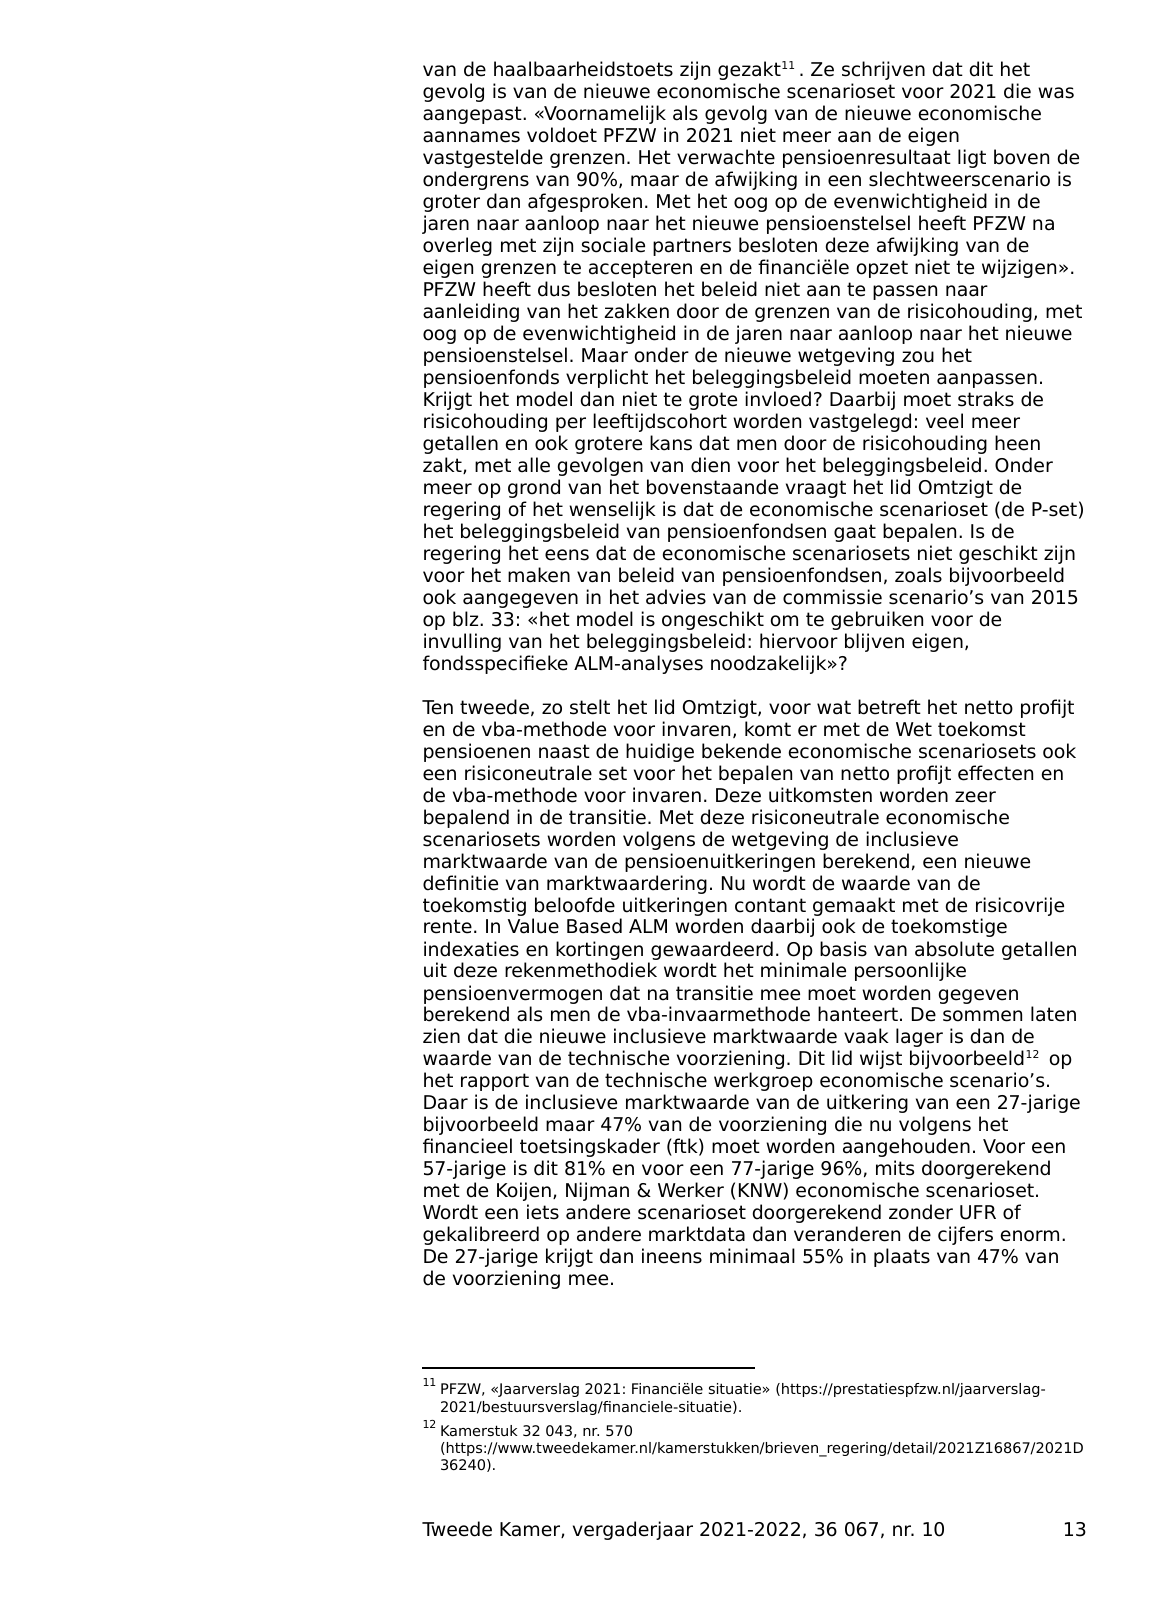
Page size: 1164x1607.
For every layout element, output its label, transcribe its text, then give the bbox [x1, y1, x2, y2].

text Ten tweede, zo stelt het lid Omtzigt, voor wat betreft het netto profijt en de vba-methode voor invaren, komt er met de Wet toekomst pensioenen naast de huidige bekende economische scenariosets ook een risiconeutrale set voor het bepalen van netto profijt effecten en de vba-methode voor invaren. Deze uitkomsten worden zeer bepalend in de transitie. Met deze risiconeutrale economische scenariosets worden volgens de wetgeving de inclusieve marktwaarde van de pensioenuitkeringen berekend, een nieuwe definitie van marktwaardering. Nu wordt de waarde van de toekomstig beloofde uitkeringen contant gemaakt met de risicovrije rente. In Value Based ALM worden daarbij ook de toekomstige indexaties en kortingen gewaardeerd. Op basis van absolute getallen uit deze rekenmethodiek wordt het minimale persoonlijke pensioenvermogen dat na transitie mee moet worden gegeven berekend als men de vba-invaarmethode hanteert. De sommen laten zien dat die nieuwe inclusieve marktwaarde vaak lager is dan de waarde van de technische voorziening. Dit lid wijst bijvoorbeeld op het rapport van de technische werkgroep economische scenario’s. Daar is de inclusieve marktwaarde van de uitkering van een 27-jarige bijvoorbeeld maar 47% van de voorziening die nu volgens het financieel toetsingskader (ftk) moet worden aangehouden. Voor een 57-jarige is dit 81% en voor een 77-jarige 96%, mits doorgerekend met de Koijen, Nijman & Werker (KNW) economische scenarioset. Wordt een iets andere scenarioset doorgerekend zonder UFR of gekalibreerd op andere marktdata dan veranderen de cijfers enorm. De 27-jarige krijgt dan ineens minimaal 55% in plaats van 47% van de voorziening mee. [422, 697, 1087, 1290]
text PFZW, «Jaarverslag 2021: Financiële situatie» (https://prestatiespfzw.nl/jaarverslag-2021/bestuursverslag/financiele-situatie). [422, 1377, 1087, 1416]
text van de haalbaarheidstoets zijn gezakt. Ze schrijven dat dit het gevolg is van de nieuwe economische scenarioset voor 2021 die was aangepast. «Voornamelijk als gevolg van de nieuwe economische aannames voldoet PFZW in 2021 niet meer aan de eigen vastgestelde grenzen. Het verwachte pensioenresultaat ligt boven de ondergrens van 90%, maar de afwijking in een slechtweerscenario is groter dan afgesproken. Met het oog op de evenwichtigheid in de jaren naar aanloop naar het nieuwe pensioenstelsel heeft PFZW na overleg met zijn sociale partners besloten deze afwijking van de eigen grenzen te accepteren en de financiële opzet niet te wijzigen». PFZW heeft dus besloten het beleid niet aan te passen naar aanleiding van het zakken door de grenzen van de risicohouding, met oog op de evenwichtigheid in de jaren naar aanloop naar het nieuwe pensioenstelsel. Maar onder de nieuwe wetgeving zou het pensioenfonds verplicht het beleggingsbeleid moeten aanpassen. Krijgt het model dan niet te grote invloed? Daarbij moet straks de risicohouding per leeftijdscohort worden vastgelegd: veel meer getallen en ook grotere kans dat men door de risicohouding heen zakt, met alle gevolgen van dien voor het beleggingsbeleid. Onder meer op grond van het bovenstaande vraagt het lid Omtzigt de regering of het wenselijk is dat de economische scenarioset (de P-set) het beleggingsbeleid van pensioenfondsen gaat bepalen. Is de regering het eens dat de economische scenariosets niet geschikt zijn voor het maken van beleid van pensioenfondsen, zoals bijvoorbeeld ook aangegeven in het advies van de commissie scenario’s van 2015 op blz. 33: «het model is ongeschikt om te gebruiken voor de invulling van het beleggingsbeleid: hiervoor blijven eigen, fondsspecifieke ALM-analyses noodzakelijk»? [422, 59, 1087, 674]
text Kamerstuk 32 043, nr. 570 (https://www.tweedekamer.nl/kamerstukken/brieven_regering/detail/2021Z16867/2021D36240). [422, 1418, 1087, 1474]
